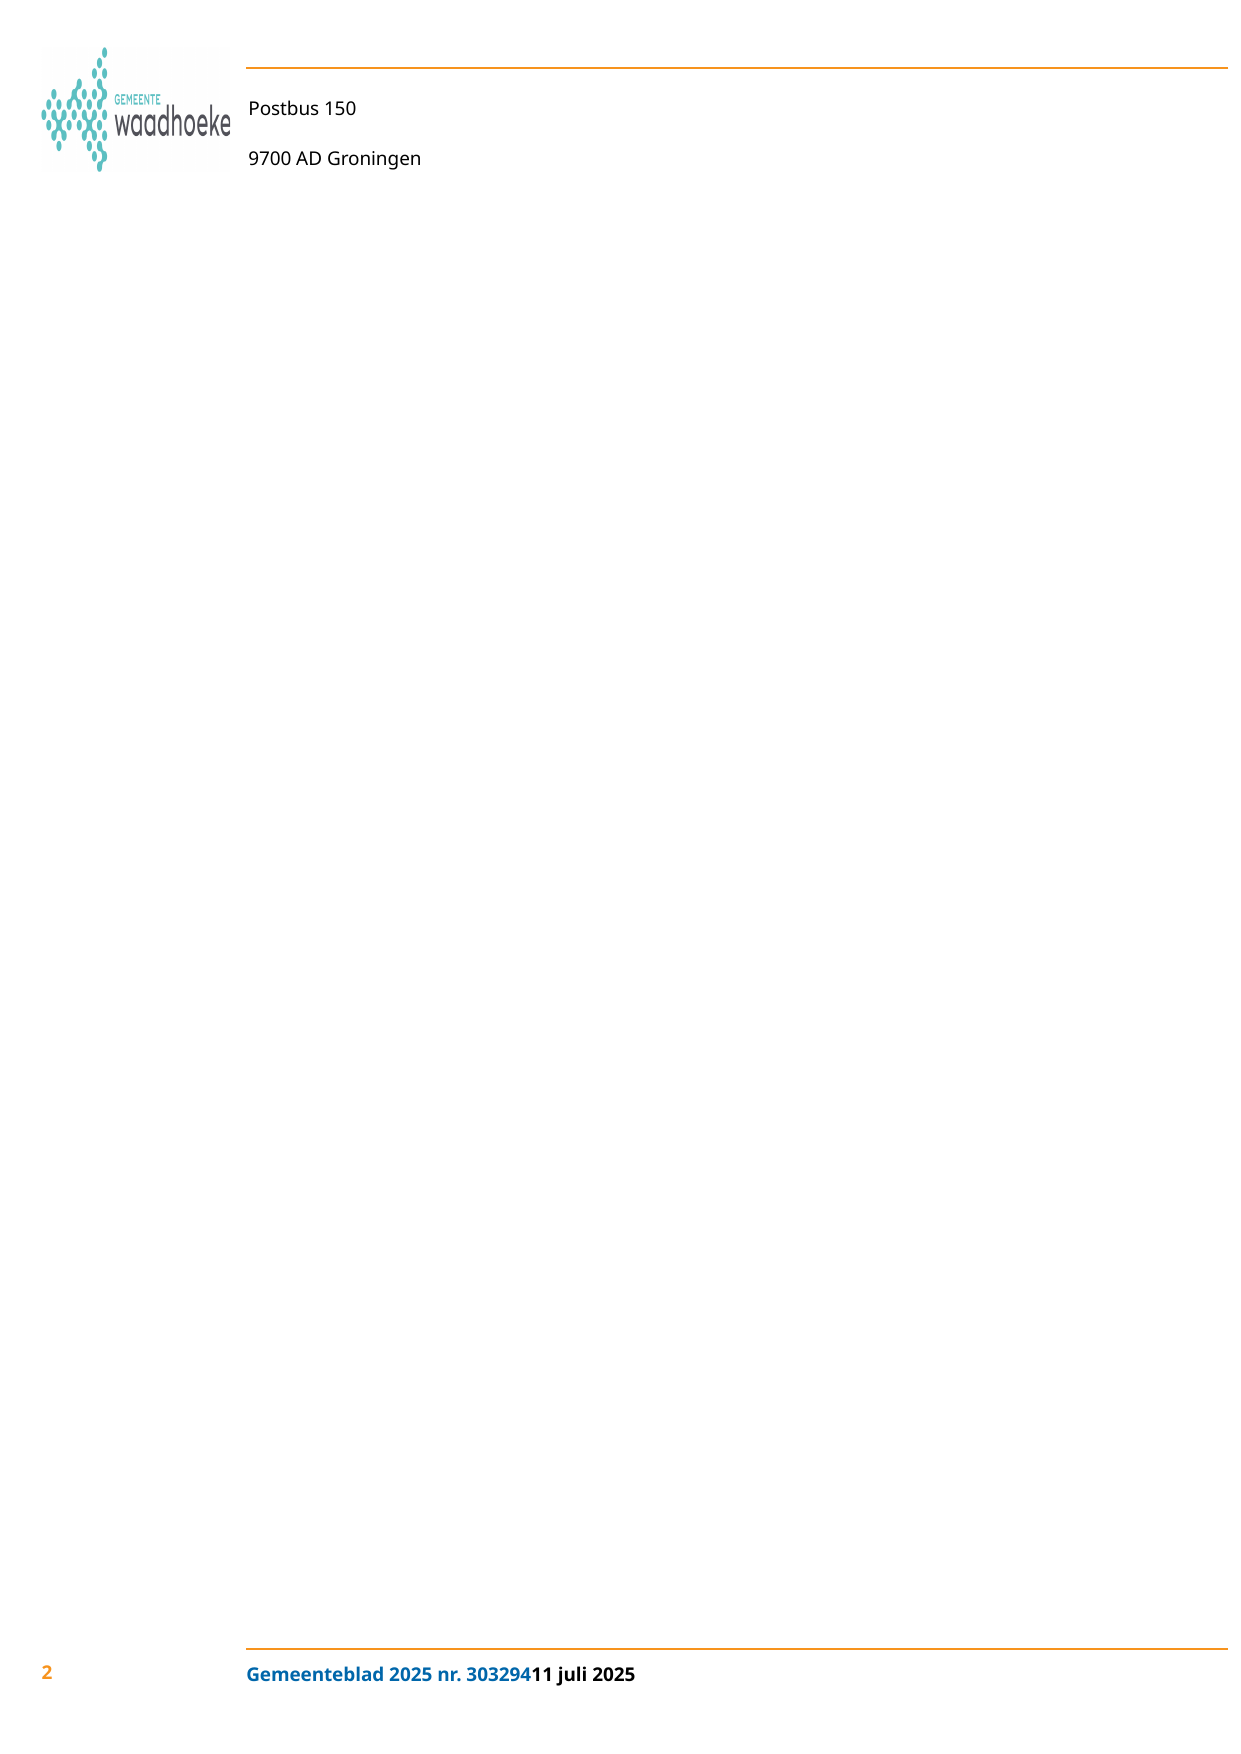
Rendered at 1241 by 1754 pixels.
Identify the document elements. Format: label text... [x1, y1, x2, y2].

picture [41, 47, 231, 172]
text Postbus 150 [248, 95, 1152, 121]
text 9700 AD Groningen [248, 145, 1152, 171]
